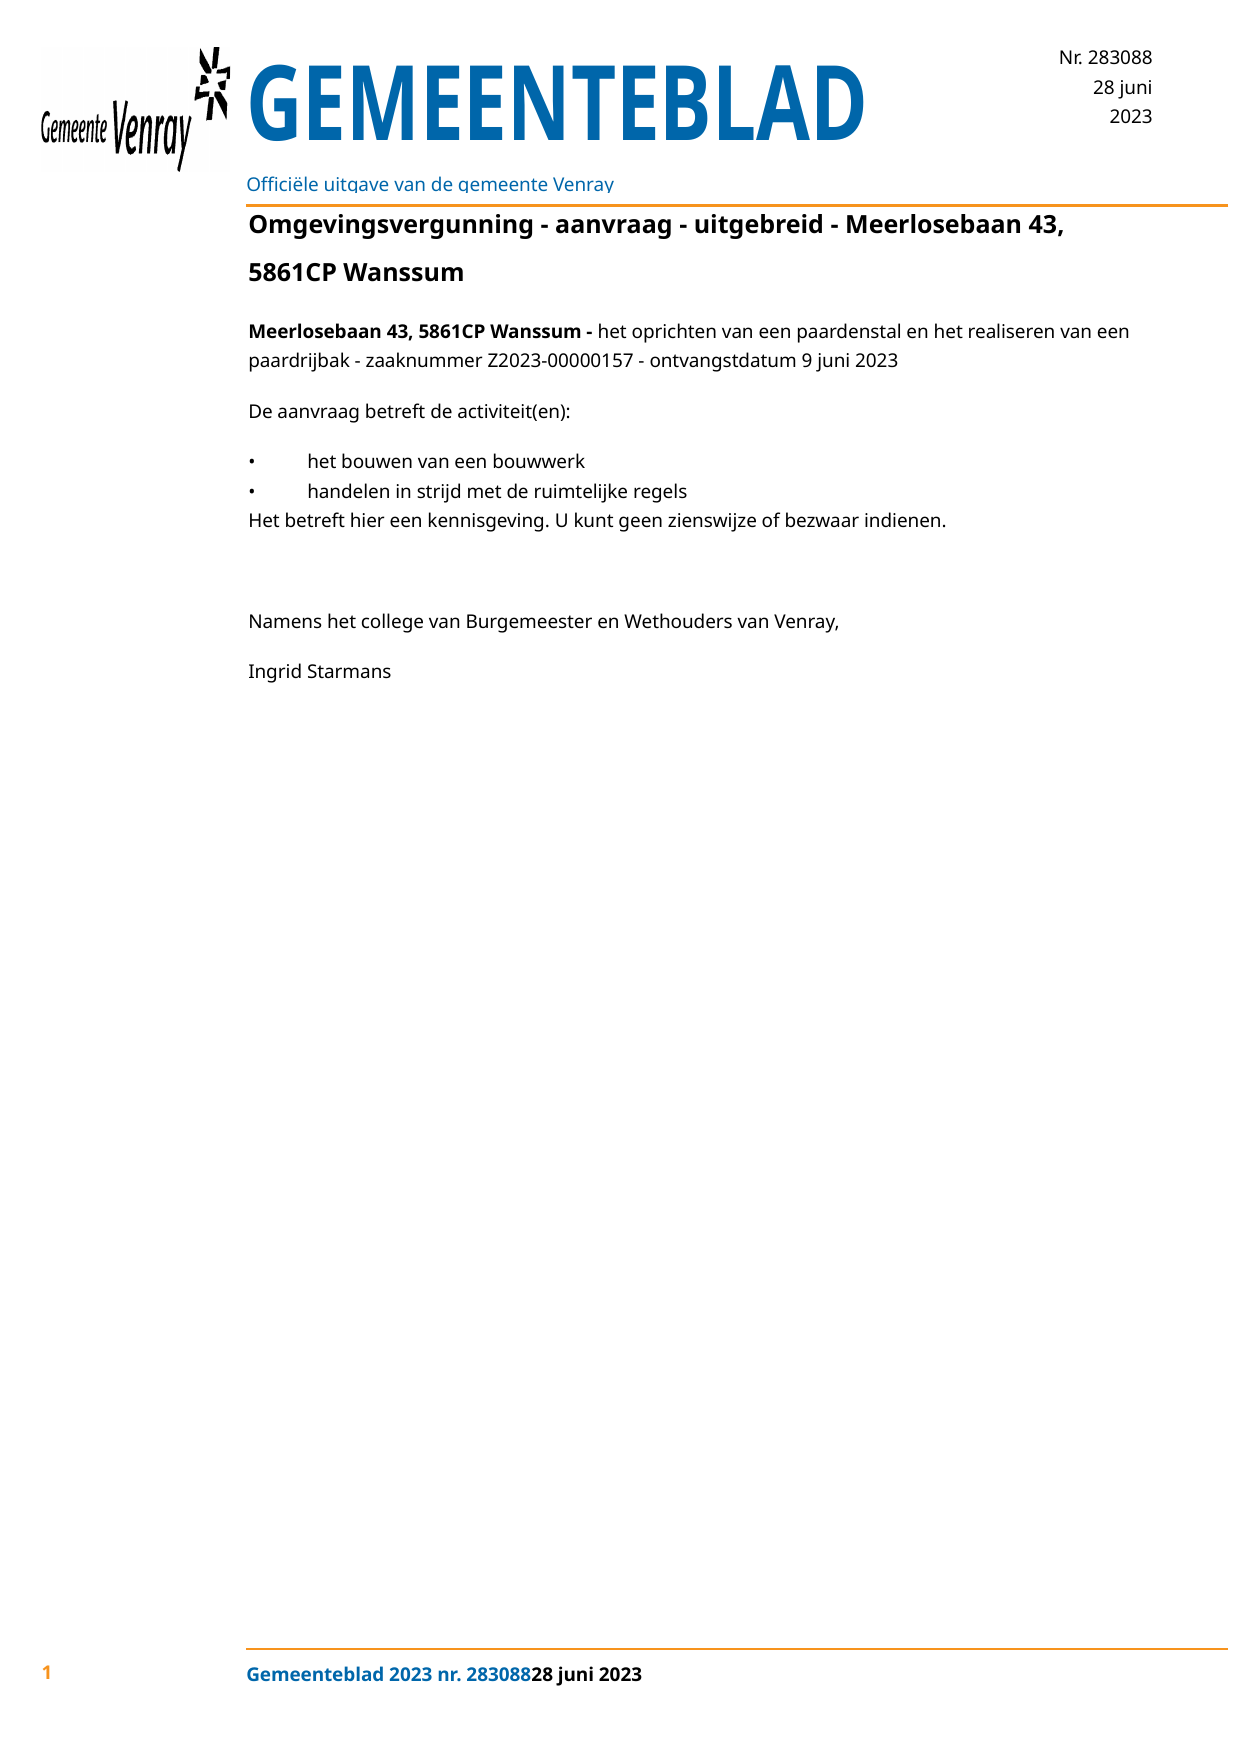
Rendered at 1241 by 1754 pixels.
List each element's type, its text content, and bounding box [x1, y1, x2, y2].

text Het betreft hier een kennisgeving. U kunt geen zienswijze of bezwaar indienen. [248, 507, 1152, 533]
text Ingrid Starmans [248, 659, 1152, 684]
text Meerlosebaan 43, 5861CP Wanssum - het oprichten van een paardenstal en het realiseren van een paardrijbak - zaaknummer Z2023-00000157 - ontvangstdatum 9 juni 2023 [248, 318, 1152, 373]
picture [41, 47, 231, 172]
text Omgevingsvergunning - aanvraag - uitgebreid - Meerlosebaan 43, 5861CP Wanssum [248, 207, 1152, 288]
text Namens het college van Burgemeester en Wethouders van Venray, [248, 608, 1152, 634]
list het bouwen van een bouwwerk [248, 448, 1152, 474]
list handelen in strijd met de ruimtelijke regels [248, 478, 1152, 504]
text De aanvraag betreft de activiteit(en): [248, 398, 1152, 424]
